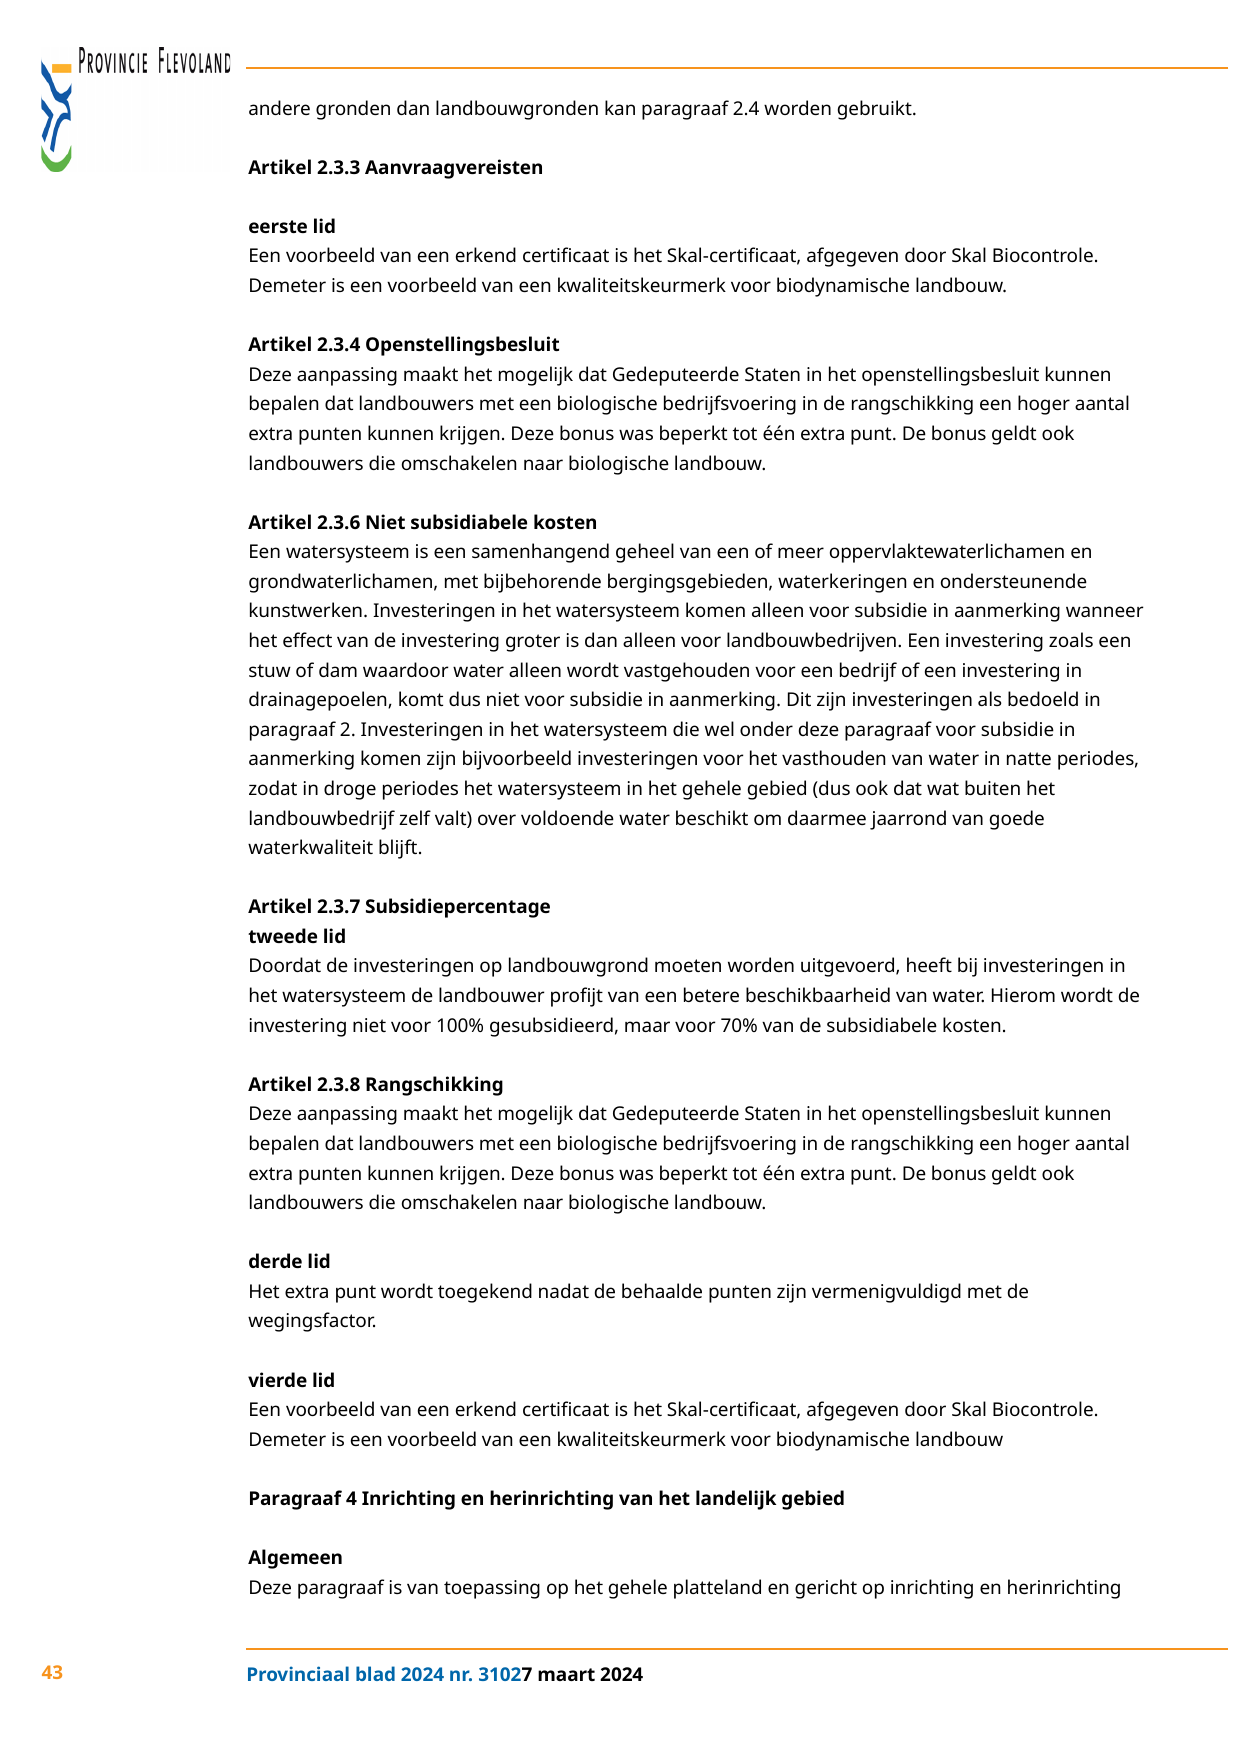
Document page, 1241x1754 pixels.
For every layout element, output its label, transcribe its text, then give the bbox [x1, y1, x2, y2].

text Algemeen [248, 1544, 1152, 1570]
text tweede lid [248, 923, 1152, 949]
text vierde lid [248, 1367, 1152, 1393]
text Een voorbeeld van een erkend certificaat is het Skal-certificaat, afgegeven door Skal Biocontrole. Demeter is een voorbeeld van een kwaliteitskeurmerk voor biodynamische landbouw. [248, 243, 1152, 298]
text derde lid [248, 1248, 1152, 1274]
text Artikel 2.3.6 Niet subsidiabele kosten [248, 509, 1152, 535]
text Doordat de investeringen op landbouwgrond moeten worden uitgevoerd, heeft bij investeringen in het watersysteem de landbouwer profijt van een betere beschikbaarheid van water. Hierom wordt de investering niet voor 100% gesubsidieerd, maar voor 70% van de subsidiabele kosten. [248, 953, 1152, 1038]
picture [41, 47, 231, 172]
text Artikel 2.3.4 Openstellingsbesluit [248, 331, 1152, 357]
text Deze aanpassing maakt het mogelijk dat Gedeputeerde Staten in het openstellingsbesluit kunnen bepalen dat landbouwers met een biologische bedrijfsvoering in de rangschikking een hoger aantal extra punten kunnen krijgen. Deze bonus was beperkt tot één extra punt. De bonus geldt ook landbouwers die omschakelen naar biologische landbouw. [248, 361, 1152, 476]
text andere gronden dan landbouwgronden kan paragraaf 2.4 worden gebruikt. [248, 95, 1152, 121]
text Een voorbeeld van een erkend certificaat is het Skal-certificaat, afgegeven door Skal Biocontrole. Demeter is een voorbeeld van een kwaliteitskeurmerk voor biodynamische landbouw [248, 1396, 1152, 1452]
text Deze aanpassing maakt het mogelijk dat Gedeputeerde Staten in het openstellingsbesluit kunnen bepalen dat landbouwers met een biologische bedrijfsvoering in de rangschikking een hoger aantal extra punten kunnen krijgen. Deze bonus was beperkt tot één extra punt. De bonus geldt ook landbouwers die omschakelen naar biologische landbouw. [248, 1101, 1152, 1215]
text Deze paragraaf is van toepassing op het gehele platteland en gericht op inrichting en herinrichting [248, 1574, 1152, 1600]
text Het extra punt wordt toegekend nadat de behaalde punten zijn vermenigvuldigd met de wegingsfactor. [248, 1278, 1152, 1333]
text Artikel 2.3.8 Rangschikking [248, 1071, 1152, 1097]
text Paragraaf 4 Inrichting en herinrichting van het landelijk gebied [248, 1485, 1152, 1511]
text eerste lid [248, 213, 1152, 239]
text Artikel 2.3.3 Aanvraagvereisten [248, 154, 1152, 180]
text Artikel 2.3.7 Subsidiepercentage [248, 893, 1152, 919]
text Een watersysteem is een samenhangend geheel van een of meer oppervlaktewaterlichamen en grondwaterlichamen, met bijbehorende bergingsgebieden, waterkeringen en ondersteunende kunstwerken. Investeringen in het watersysteem komen alleen voor subsidie in aanmerking wanneer het effect van de investering groter is dan alleen voor landbouwbedrijven. Een investering zoals een stuw of dam waardoor water alleen wordt vastgehouden voor een bedrijf of een investering in drainagepoelen, komt dus niet voor subsidie in aanmerking. Dit zijn investeringen als bedoeld in paragraaf 2. Investeringen in het watersysteem die wel onder deze paragraaf voor subsidie in aanmerking komen zijn bijvoorbeeld investeringen voor het vasthouden van water in natte periodes, zodat in droge periodes het watersysteem in het gehele gebied (dus ook dat wat buiten het landbouwbedrijf zelf valt) over voldoende water beschikt om daarmee jaarrond van goede waterkwaliteit blijft. [248, 538, 1152, 860]
